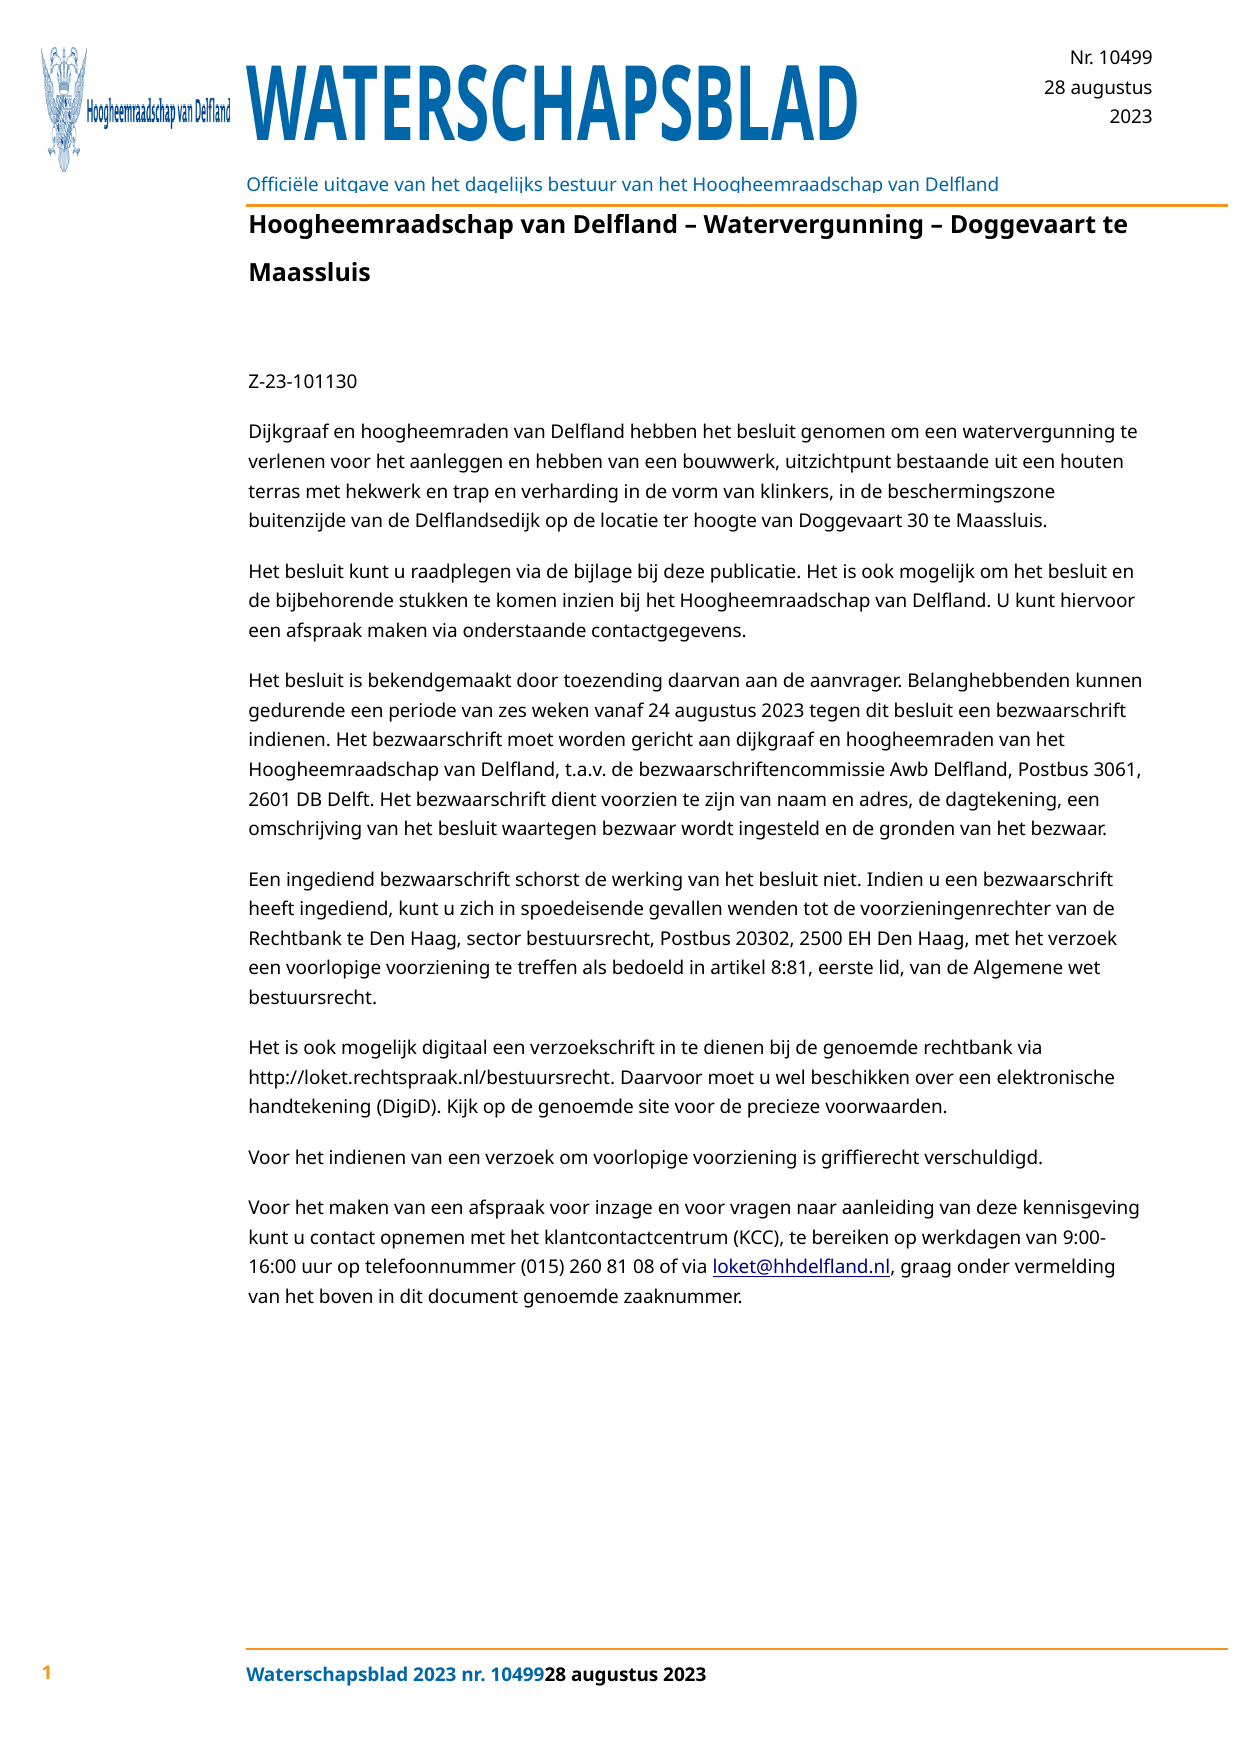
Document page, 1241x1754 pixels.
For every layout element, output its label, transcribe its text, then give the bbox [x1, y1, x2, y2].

text Z-23-101130 [248, 368, 1152, 394]
text Het is ook mogelijk digitaal een verzoekschrift in te dienen bij de genoemde rechtbank via http://loket.rechtspraak.nl/bestuursrecht. Daarvoor moet u wel beschikken over een elektronische handtekening (DigiD). Kijk op de genoemde site voor de precieze voorwaarden. [248, 1034, 1152, 1119]
text Het besluit is bekendgemaakt door toezending daarvan aan de aanvrager. Belanghebbenden kunnen gedurende een periode van zes weken vanaf 24 augustus 2023 tegen dit besluit een bezwaarschrift indienen. Het bezwaarschrift moet worden gericht aan dijkgraaf en hoogheemraden van het Hoogheemraadschap van Delfland, t.a.v. de bezwaarschriftencommissie Awb Delfland, Postbus 3061, 2601 DB Delft. Het bezwaarschrift dient voorzien te zijn van naam en adres, de dagtekening, een omschrijving van het besluit waartegen bezwaar wordt ingesteld en de gronden van het bezwaar. [248, 667, 1152, 841]
text Een ingediend bezwaarschrift schorst de werking van het besluit niet. Indien u een bezwaarschrift heeft ingediend, kunt u zich in spoedeisende gevallen wenden tot de voorzieningenrechter van de Rechtbank te Den Haag, sector bestuursrecht, Postbus 20302, 2500 EH Den Haag, met het verzoek een voorlopige voorziening te treffen als bedoeld in artikel 8:81, eerste lid, van de Algemene wet bestuursrecht. [248, 866, 1152, 1010]
text Dijkgraaf en hoogheemraden van Delfland hebben het besluit genomen om een watervergunning te verlenen voor het aanleggen en hebben van een bouwwerk, uitzichtpunt bestaande uit een houten terras met hekwerk en trap en verharding in de vorm van klinkers, in de beschermingszone buitenzijde van de Delflandsedijk op de locatie ter hoogte van Doggevaart 30 te Maassluis. [248, 419, 1152, 533]
text Het besluit kunt u raadplegen via de bijlage bij deze publicatie. Het is ook mogelijk om het besluit en de bijbehorende stukken te komen inzien bij het Hoogheemraadschap van Delfland. U kunt hiervoor een afspraak maken via onderstaande contactgegevens. [248, 558, 1152, 643]
text Voor het maken van een afspraak voor inzage en voor vragen naar aanleiding van deze kennisgeving kunt u contact opnemen met het klantcontactcentrum (KCC), te bereiken op werkdagen van 9:00-16:00 uur op telefoonnummer (015) 260 81 08 of via loket@hhdelfland.nl, graag onder vermelding van het boven in dit document genoemde zaaknummer. [248, 1194, 1152, 1309]
text Voor het indienen van een verzoek om voorlopige voorziening is griffierecht verschuldigd. [248, 1144, 1152, 1170]
picture [41, 47, 231, 172]
text Hoogheemraadschap van Delfland – Watervergunning – Doggevaart te Maassluis [248, 207, 1152, 288]
